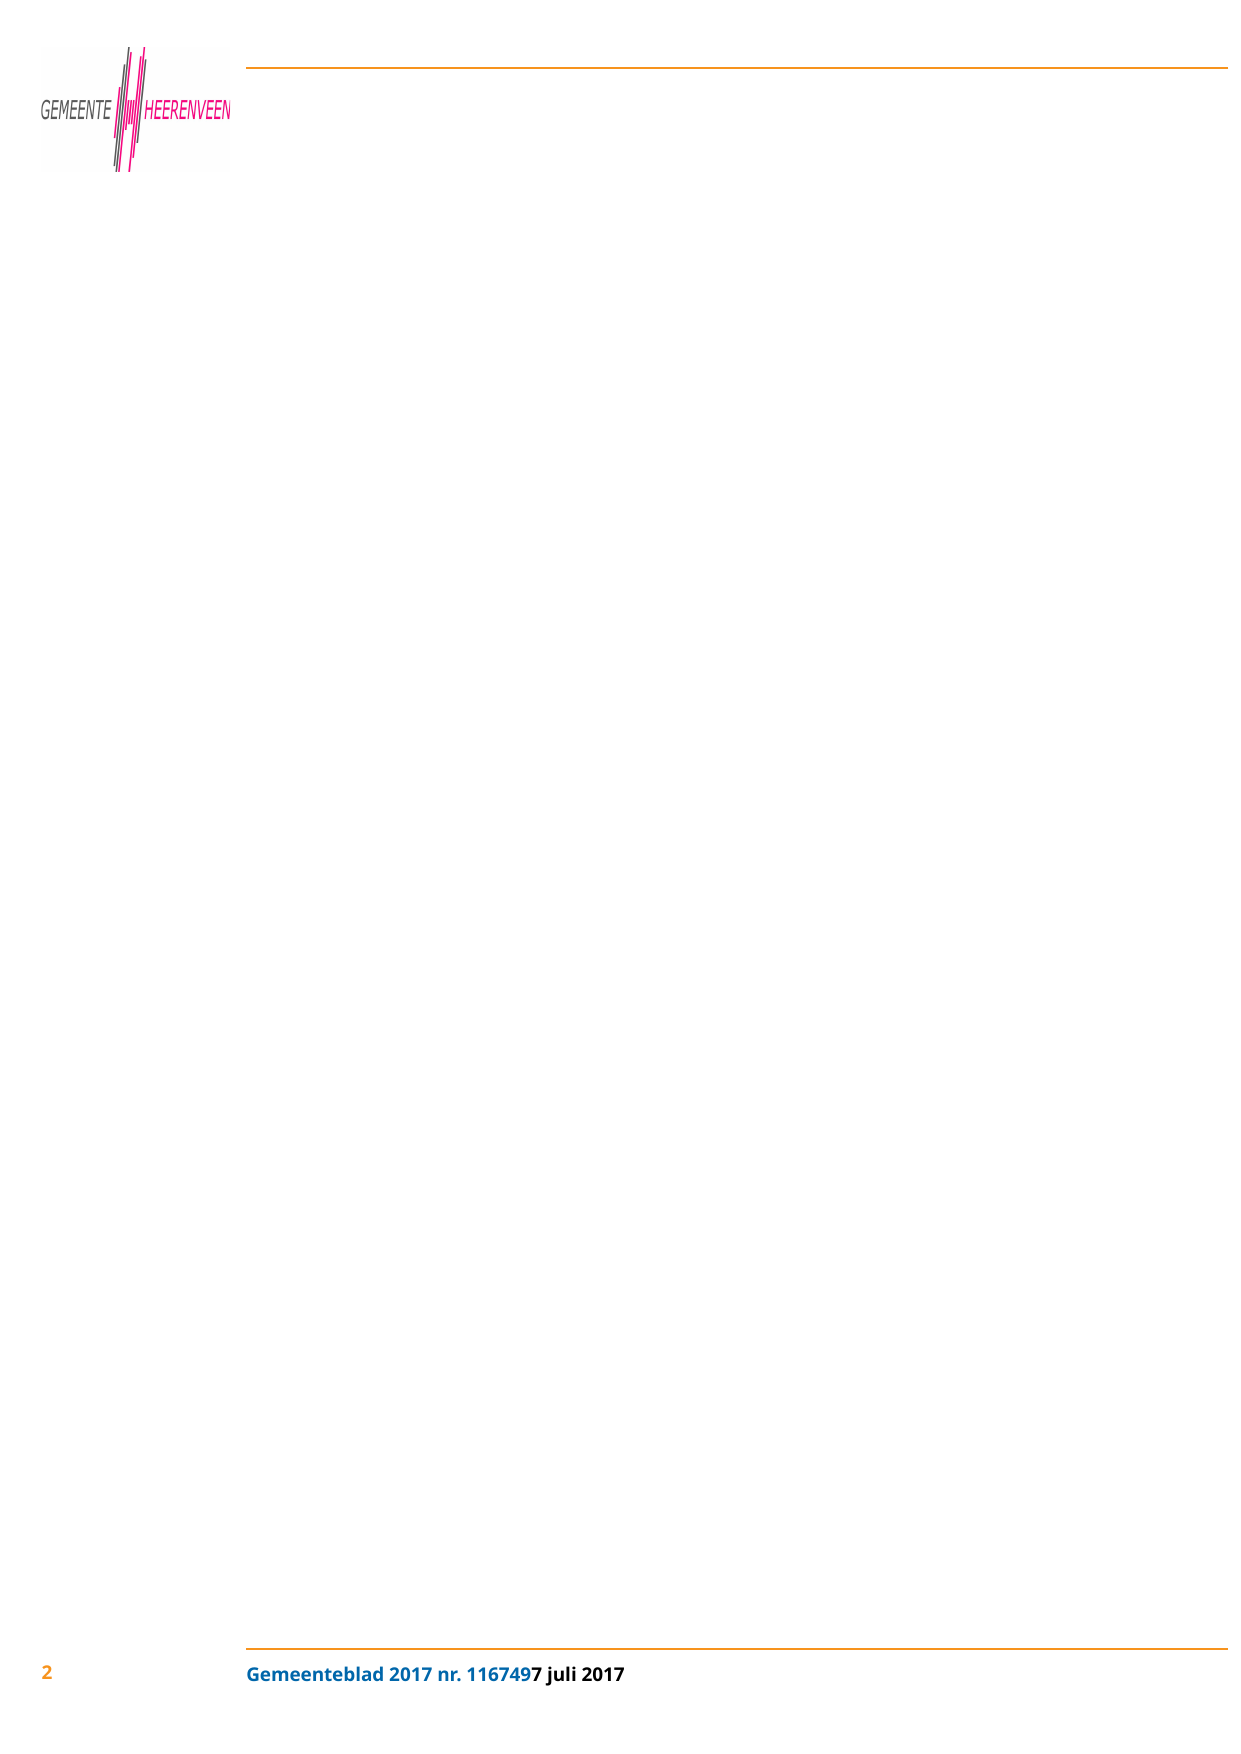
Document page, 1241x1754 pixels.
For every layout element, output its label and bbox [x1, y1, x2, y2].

picture [41, 47, 231, 172]
